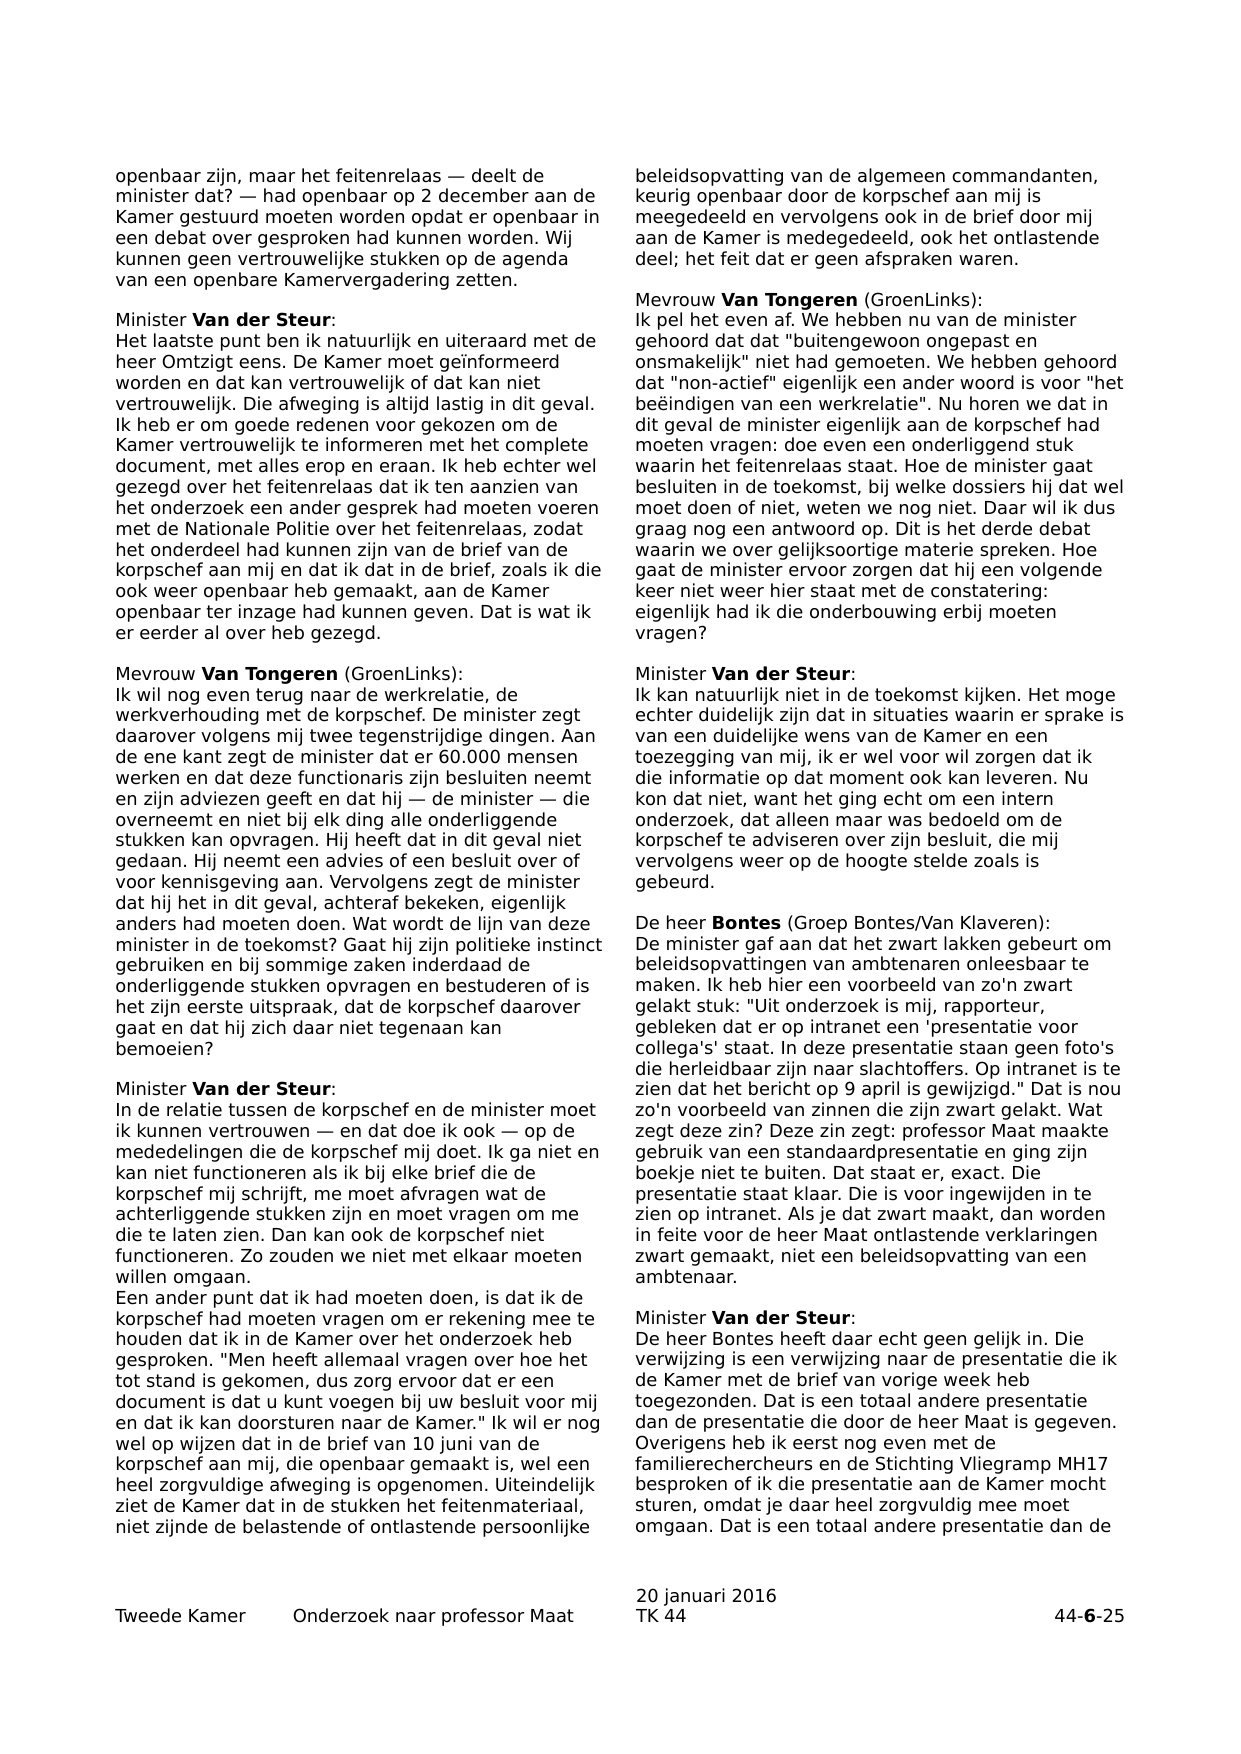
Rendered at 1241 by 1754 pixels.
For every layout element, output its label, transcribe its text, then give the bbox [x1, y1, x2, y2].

text Ik pel het even af. We hebben nu van de minister gehoord dat dat "buitengewoon ongepast en onsmakelijk" niet had gemoeten. We hebben gehoord dat "non-actief" eigenlijk een ander woord is voor "het beëindigen van een werkrelatie". Nu horen we dat in dit geval de minister eigenlijk aan de korpschef had moeten vragen: doe even een onderliggend stuk waarin het feitenrelaas staat. Hoe de minister gaat besluiten in de toekomst, bij welke dossiers hij dat wel moet doen of niet, weten we nog niet. Daar wil ik dus graag nog een antwoord op. Dit is het derde debat waarin we over gelijksoortige materie spreken. Hoe gaat de minister ervoor zorgen dat hij een volgende keer niet weer hier staat met de constatering: eigenlijk had ik die onderbouwing erbij moeten vragen? [635, 310, 1125, 643]
text Minister Van der Steur: [115, 310, 605, 331]
text Ik wil nog even terug naar de werkrelatie, de werkverhouding met de korpschef. De minister zegt daarover volgens mij twee tegenstrijdige dingen. Aan de ene kant zegt de minister dat er 60.000 mensen werken en dat deze functionaris zijn besluiten neemt en zijn adviezen geeft en dat hij — de minister — die overneemt en niet bij elk ding alle onderliggende stukken kan opvragen. Hij heeft dat in dit geval niet gedaan. Hij neemt een advies of een besluit over of voor kennisgeving aan. Vervolgens zegt de minister dat hij het in dit geval, achteraf bekeken, eigenlijk anders had moeten doen. Wat wordt de lijn van deze minister in de toekomst? Gaat hij zijn politieke instinct gebruiken en bij sommige zaken inderdaad de onderliggende stukken opvragen en bestuderen of is het zijn eerste uitspraak, dat de korpschef daarover gaat en dat hij zich daar niet tegenaan kan bemoeien? [115, 684, 605, 1059]
text Mevrouw Van Tongeren (GroenLinks): [635, 289, 1125, 310]
text Minister Van der Steur: [115, 1079, 605, 1100]
text In de relatie tussen de korpschef en de minister moet ik kunnen vertrouwen — en dat doe ik ook — op de mededelingen die de korpschef mij doet. Ik ga niet en kan niet functioneren als ik bij elke brief die de korpschef mij schrijft, me moet afvragen wat de achterliggende stukken zijn en moet vragen om me die te laten zien. Dan kan ook de korpschef niet functioneren. Zo zouden we niet met elkaar moeten willen omgaan. [115, 1100, 605, 1287]
text De minister gaf aan dat het zwart lakken gebeurt om beleidsopvattingen van ambtenaren onleesbaar te maken. Ik heb hier een voorbeeld van zo'n zwart gelakt stuk: "Uit onderzoek is mij, rapporteur, gebleken dat er op intranet een 'presentatie voor collega's' staat. In deze presentatie staan geen foto's die herleidbaar zijn naar slachtoffers. Op intranet is te zien dat het bericht op 9 april is gewijzigd." Dat is nou zo'n voorbeeld van zinnen die zijn zwart gelakt. Wat zegt deze zin? Deze zin zegt: professor Maat maakte gebruik van een standaardpresentatie en ging zijn boekje niet te buiten. Dat staat er, exact. Die presentatie staat klaar. Die is voor ingewijden in te zien op intranet. Als je dat zwart maakt, dan worden in feite voor de heer Maat ontlastende verklaringen zwart gemaakt, niet een beleidsopvatting van een ambtenaar. [635, 933, 1125, 1287]
text openbaar zijn, maar het feitenrelaas — deelt de minister dat? — had openbaar op 2 december aan de Kamer gestuurd moeten worden opdat er openbaar in een debat over gesproken had kunnen worden. Wij kunnen geen vertrouwelijke stukken op de agenda van een openbare Kamervergadering zetten. [115, 165, 605, 290]
text Minister Van der Steur: [635, 1307, 1125, 1328]
text Mevrouw Van Tongeren (GroenLinks): [115, 663, 605, 684]
text Minister Van der Steur: [635, 663, 1125, 684]
text Ik kan natuurlijk niet in de toekomst kijken. Het moge echter duidelijk zijn dat in situaties waarin er sprake is van een duidelijke wens van de Kamer en een toezegging van mij, ik er wel voor wil zorgen dat ik die informatie op dat moment ook kan leveren. Nu kon dat niet, want het ging echt om een intern onderzoek, dat alleen maar was bedoeld om de korpschef te adviseren over zijn besluit, die mij vervolgens weer op de hoogte stelde zoals is gebeurd. [635, 684, 1125, 893]
text De heer Bontes heeft daar echt geen gelijk in. Die verwijzing is een verwijzing naar de presentatie die ik de Kamer met de brief van vorige week heb toegezonden. Dat is een totaal andere presentatie dan de presentatie die door de heer Maat is gegeven. Overigens heb ik eerst nog even met de familierechercheurs en de Stichting Vliegramp MH17 besproken of ik die presentatie aan de Kamer mocht sturen, omdat je daar heel zorgvuldig mee moet omgaan. Dat is een totaal andere presentatie dan de [635, 1328, 1125, 1537]
text beleidsopvatting van de algemeen commandanten, keurig openbaar door de korpschef aan mij is meegedeeld en vervolgens ook in de brief door mij aan de Kamer is medegedeeld, ook het ontlastende deel; het feit dat er geen afspraken waren. [635, 165, 1125, 269]
text De heer Bontes (Groep Bontes/Van Klaveren): [635, 913, 1125, 933]
text Een ander punt dat ik had moeten doen, is dat ik de korpschef had moeten vragen om er rekening mee te houden dat ik in de Kamer over het onderzoek heb gesproken. "Men heeft allemaal vragen over hoe het tot stand is gekomen, dus zorg ervoor dat er een document is dat u kunt voegen bij uw besluit voor mij en dat ik kan doorsturen naar de Kamer." Ik wil er nog wel op wijzen dat in de brief van 10 juni van de korpschef aan mij, die openbaar gemaakt is, wel een heel zorgvuldige afweging is opgenomen. Uiteindelijk ziet de Kamer dat in de stukken het feitenmateriaal, niet zijnde de belastende of ontlastende persoonlijke [115, 1287, 605, 1537]
text Het laatste punt ben ik natuurlijk en uiteraard met de heer Omtzigt eens. De Kamer moet geïnformeerd worden en dat kan vertrouwelijk of dat kan niet vertrouwelijk. Die afweging is altijd lastig in dit geval. Ik heb er om goede redenen voor gekozen om de Kamer vertrouwelijk te informeren met het complete document, met alles erop en eraan. Ik heb echter wel gezegd over het feitenrelaas dat ik ten aanzien van het onderzoek een ander gesprek had moeten voeren met de Nationale Politie over het feitenrelaas, zodat het onderdeel had kunnen zijn van de brief van de korpschef aan mij en dat ik dat in de brief, zoals ik die ook weer openbaar heb gemaakt, aan de Kamer openbaar ter inzage had kunnen geven. Dat is wat ik er eerder al over heb gezegd. [115, 331, 605, 643]
